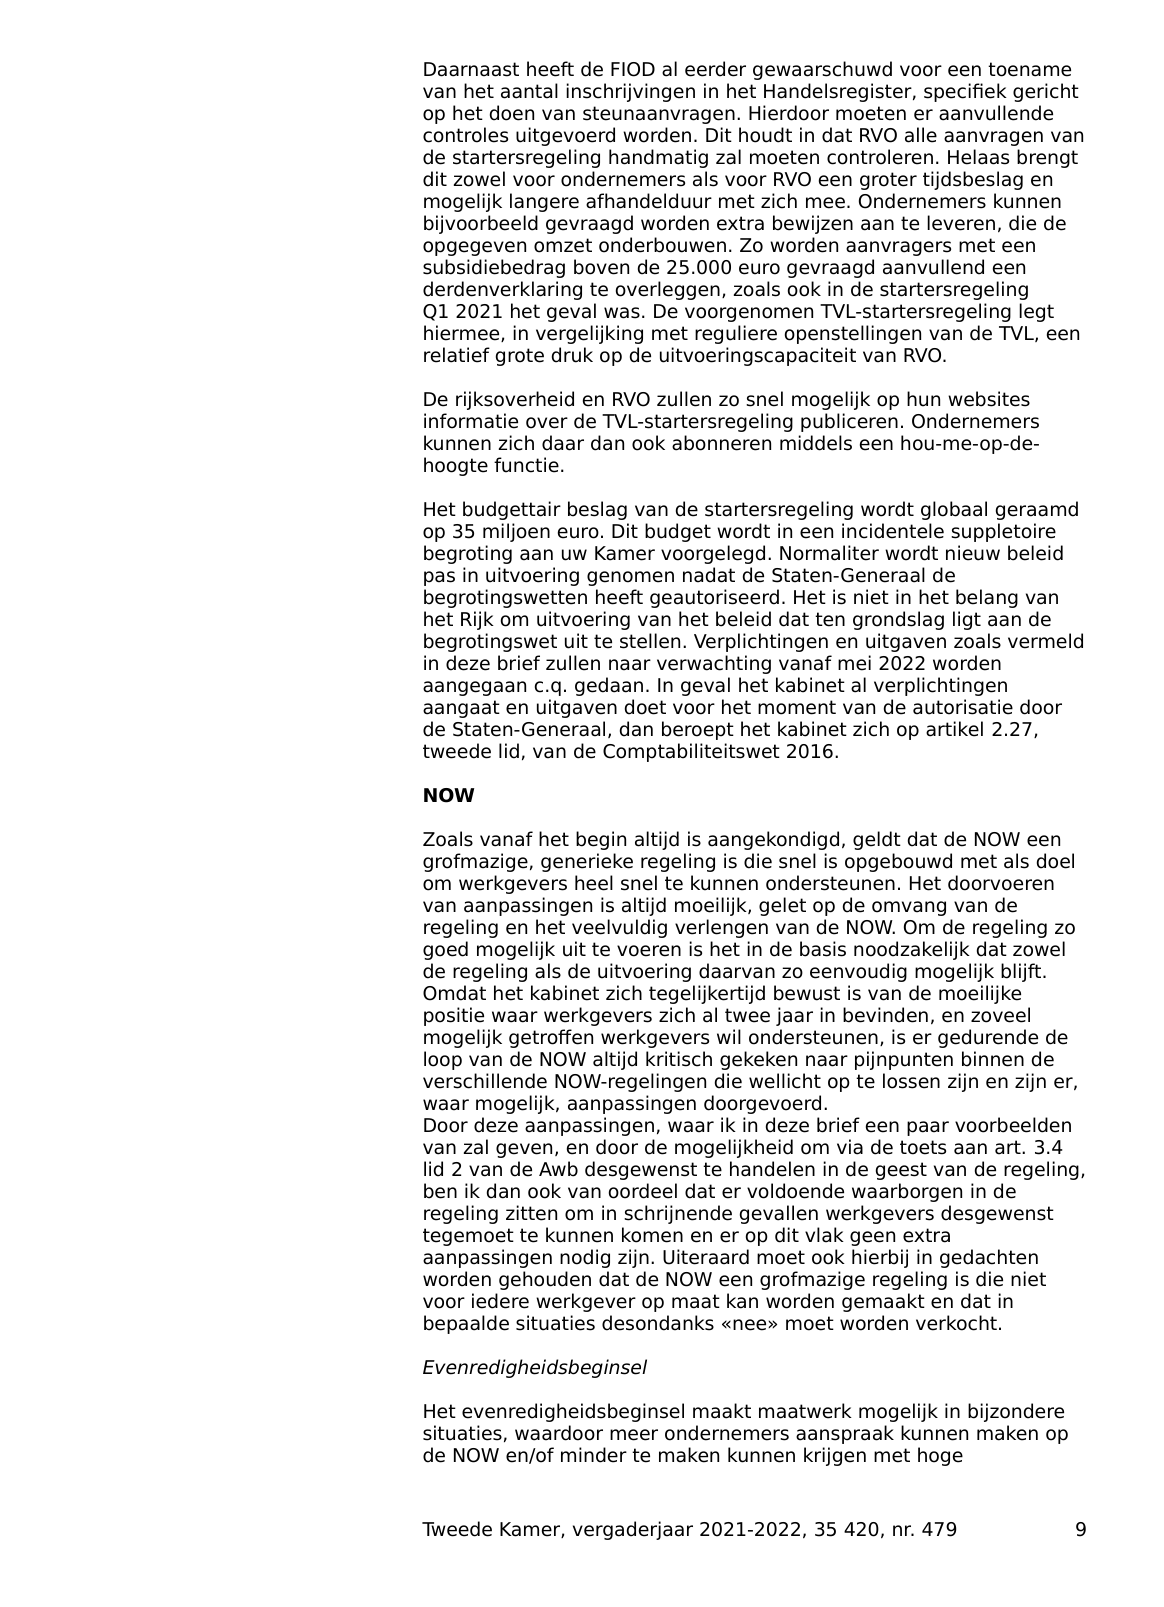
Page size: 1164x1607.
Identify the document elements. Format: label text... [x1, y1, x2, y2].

text Daarnaast heeft de FIOD al eerder gewaarschuwd voor een toename van het aantal inschrijvingen in het Handelsregister, specifiek gericht op het doen van steunaanvragen. Hierdoor moeten er aanvullende controles uitgevoerd worden. Dit houdt in dat RVO alle aanvragen van de startersregeling handmatig zal moeten controleren. Helaas brengt dit zowel voor ondernemers als voor RVO een groter tijdsbeslag en mogelijk langere afhandelduur met zich mee. Ondernemers kunnen bijvoorbeeld gevraagd worden extra bewijzen aan te leveren, die de opgegeven omzet onderbouwen. Zo worden aanvragers met een subsidiebedrag boven de 25.000 euro gevraagd aanvullend een derdenverklaring te overleggen, zoals ook in de startersregeling Q1 2021 het geval was. De voorgenomen TVL-startersregeling legt hiermee, in vergelijking met reguliere openstellingen van de TVL, een relatief grote druk op de uitvoeringscapaciteit van RVO. [422, 59, 1087, 367]
text Het evenredigheidsbeginsel maakt maatwerk mogelijk in bijzondere situaties, waardoor meer ondernemers aanspraak kunnen maken op de NOW en/of minder te maken kunnen krijgen met hoge [422, 1401, 1087, 1467]
subtitle Evenredigheidsbeginsel [422, 1357, 1087, 1379]
subtitle NOW [422, 785, 1087, 807]
text Door deze aanpassingen, waar ik in deze brief een paar voorbeelden van zal geven, en door de mogelijkheid om via de toets aan art. 3.4 lid 2 van de Awb desgewenst te handelen in de geest van de regeling, ben ik dan ook van oordeel dat er voldoende waarborgen in de regeling zitten om in schrijnende gevallen werkgevers desgewenst tegemoet te kunnen komen en er op dit vlak geen extra aanpassingen nodig zijn. Uiteraard moet ook hierbij in gedachten worden gehouden dat de NOW een grofmazige regeling is die niet voor iedere werkgever op maat kan worden gemaakt en dat in bepaalde situaties desondanks «nee» moet worden verkocht. [422, 1115, 1087, 1335]
text Het budgettair beslag van de startersregeling wordt globaal geraamd op 35 miljoen euro. Dit budget wordt in een incidentele suppletoire begroting aan uw Kamer voorgelegd. Normaliter wordt nieuw beleid pas in uitvoering genomen nadat de Staten-Generaal de begrotingswetten heeft geautoriseerd. Het is niet in het belang van het Rijk om uitvoering van het beleid dat ten grondslag ligt aan de begrotingswet uit te stellen. Verplichtingen en uitgaven zoals vermeld in deze brief zullen naar verwachting vanaf mei 2022 worden aangegaan c.q. gedaan. In geval het kabinet al verplichtingen aangaat en uitgaven doet voor het moment van de autorisatie door de Staten-Generaal, dan beroept het kabinet zich op artikel 2.27, tweede lid, van de Comptabiliteitswet 2016. [422, 499, 1087, 763]
text De rijksoverheid en RVO zullen zo snel mogelijk op hun websites informatie over de TVL-startersregeling publiceren. Ondernemers kunnen zich daar dan ook abonneren middels een hou-me-op-de-hoogte functie. [422, 389, 1087, 477]
text Zoals vanaf het begin altijd is aangekondigd, geldt dat de NOW een grofmazige, generieke regeling is die snel is opgebouwd met als doel om werkgevers heel snel te kunnen ondersteunen. Het doorvoeren van aanpassingen is altijd moeilijk, gelet op de omvang van de regeling en het veelvuldig verlengen van de NOW. Om de regeling zo goed mogelijk uit te voeren is het in de basis noodzakelijk dat zowel de regeling als de uitvoering daarvan zo eenvoudig mogelijk blijft. Omdat het kabinet zich tegelijkertijd bewust is van de moeilijke positie waar werkgevers zich al twee jaar in bevinden, en zoveel mogelijk getroffen werkgevers wil ondersteunen, is er gedurende de loop van de NOW altijd kritisch gekeken naar pijnpunten binnen de verschillende NOW-regelingen die wellicht op te lossen zijn en zijn er, waar mogelijk, aanpassingen doorgevoerd. [422, 829, 1087, 1115]
